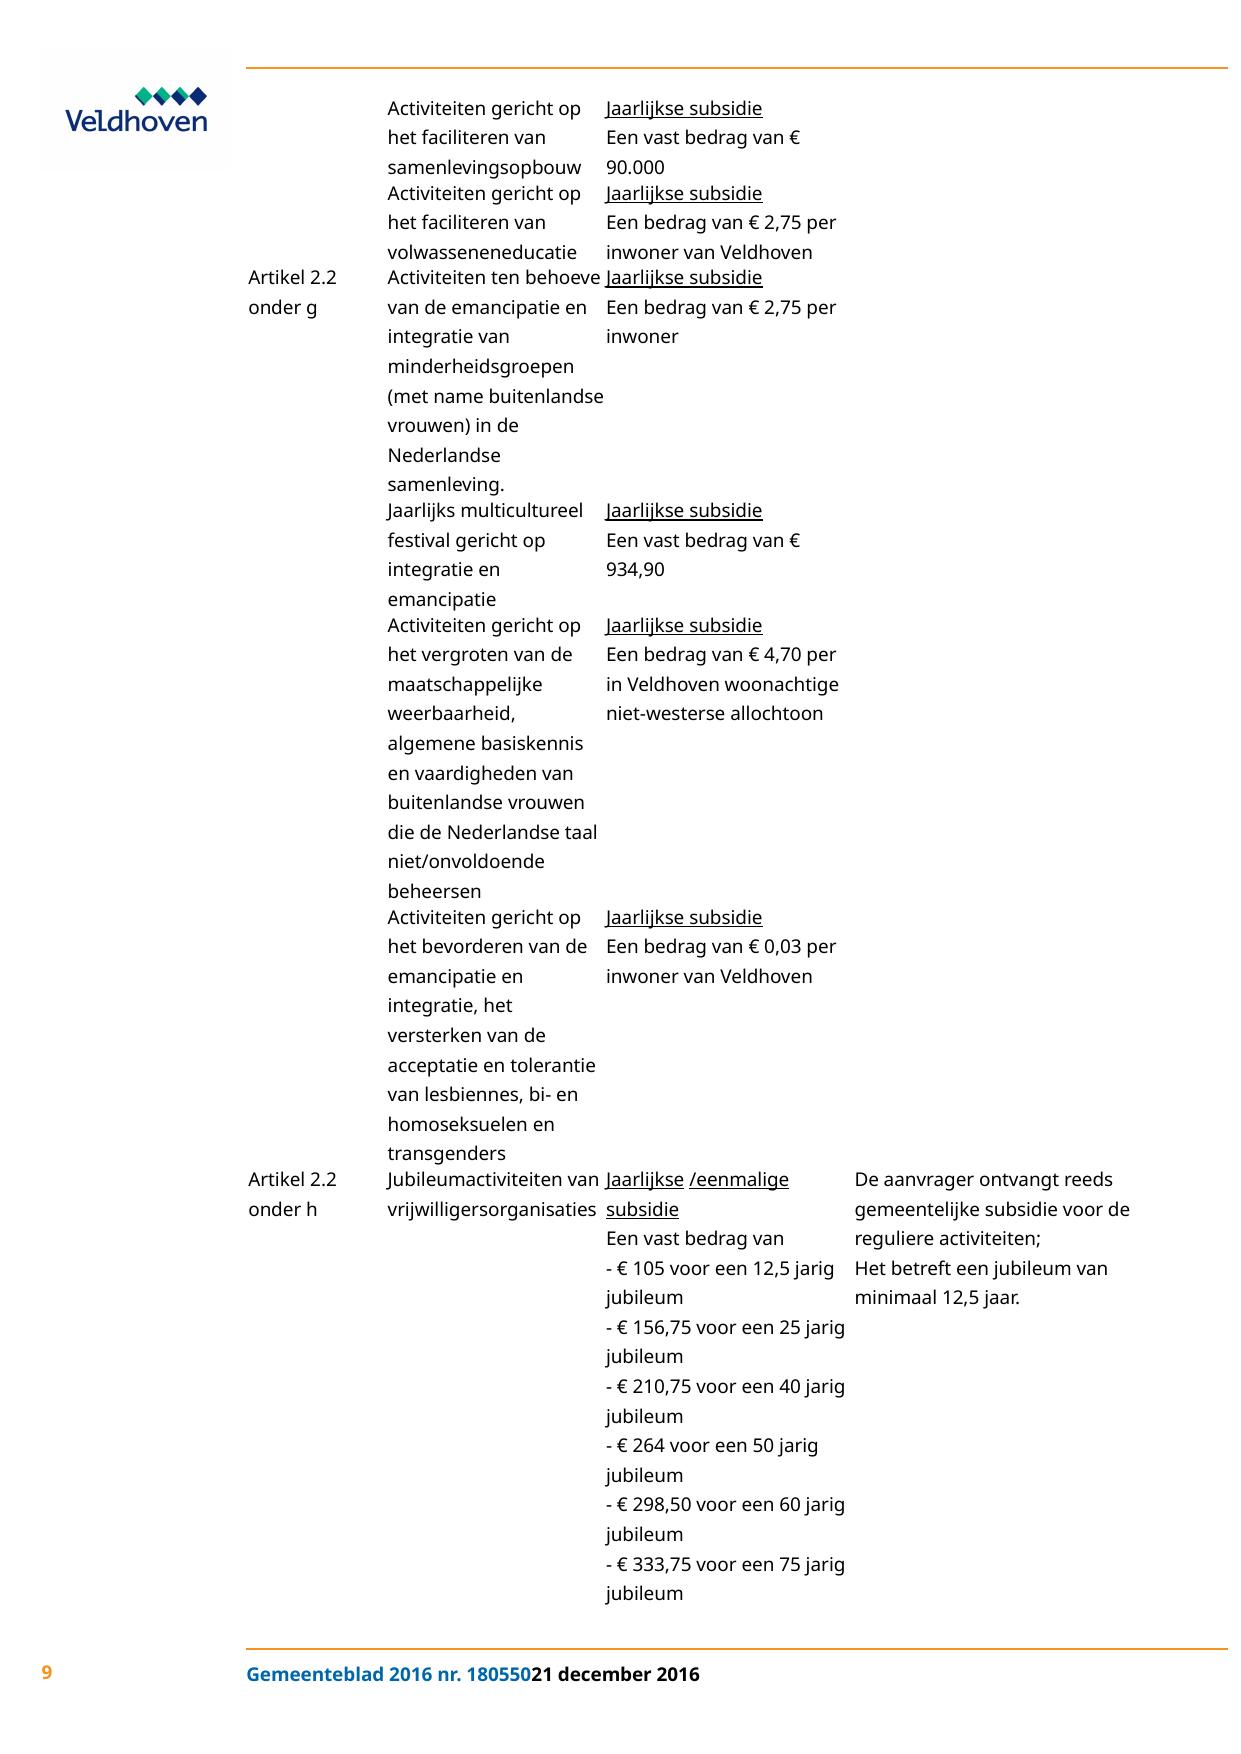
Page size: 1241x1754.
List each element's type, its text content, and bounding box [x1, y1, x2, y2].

picture [41, 47, 231, 172]
table_cell Activiteiten ten behoeve van de emancipatie en integratie van minderheidsgroepen (met name buitenlandse vrouwen) in de Nederlandse samenleving. [388, 265, 606, 497]
table_cell Jubileumactiviteiten van vrijwilligersorganisaties [388, 1166, 606, 1606]
table_cell [248, 180, 387, 264]
table_cell [248, 904, 387, 1166]
table_cell Jaarlijkse subsidie Een bedrag van € 2,75 per inwoner [606, 265, 854, 497]
table_cell Artikel 2.2 onder h [248, 1166, 387, 1606]
table_cell Jaarlijkse subsidie Een vast bedrag van € 90.000 [606, 95, 854, 180]
table_cell Activiteiten gericht op het faciliteren van volwasseneneducatie [388, 180, 606, 264]
table_cell Jaarlijkse subsidie Een bedrag van € 0,03 per inwoner van Veldhoven [606, 904, 854, 1166]
table_cell [854, 95, 1152, 180]
table_cell Activiteiten gericht op het vergroten van de maatschappelijke weerbaarheid, algemene basiskennis en vaardigheden van buitenlandse vrouwen die de Nederlandse taal niet/onvoldoende beheersen [388, 612, 606, 904]
table_cell [854, 180, 1152, 264]
table_cell Jaarlijkse subsidie Een bedrag van € 4,70 per in Veldhoven woonachtige niet-westerse allochtoon [606, 612, 854, 904]
table_cell [248, 95, 387, 180]
table_cell Jaarlijkse subsidie Een vast bedrag van € 934,90 [606, 498, 854, 612]
table_cell [248, 498, 387, 612]
table_cell Activiteiten gericht op het faciliteren van samenlevingsopbouw [388, 95, 606, 180]
table_cell De aanvrager ontvangt reeds gemeentelijke subsidie voor de reguliere activiteiten; Het betreft een jubileum van minimaal 12,5 jaar. [854, 1166, 1152, 1606]
table_cell Jaarlijks multicultureel festival gericht op integratie en emancipatie [388, 498, 606, 612]
table_cell Jaarlijkse /eenmalige subsidie Een vast bedrag van - € 105 voor een 12,5 jarig jubileum - € 156,75 voor een 25 jarig jubileum - € 210,75 voor een 40 jarig jubileum - € 264 voor een 50 jarig jubileum - € 298,50 voor een 60 jarig jubileum - € 333,75 voor een 75 jarig jubileum [606, 1166, 854, 1606]
table_cell Activiteiten gericht op het bevorderen van de emancipatie en integratie, het versterken van de acceptatie en tolerantie van lesbiennes, bi- en homoseksuelen en transgenders [388, 904, 606, 1166]
table_cell [854, 904, 1152, 1166]
table_cell [854, 265, 1152, 497]
table_cell Artikel 2.2 onder g [248, 265, 387, 497]
table_cell [248, 612, 387, 904]
table_cell [854, 498, 1152, 612]
table_cell [854, 612, 1152, 904]
table_cell Jaarlijkse subsidie Een bedrag van € 2,75 per inwoner van Veldhoven [606, 180, 854, 264]
